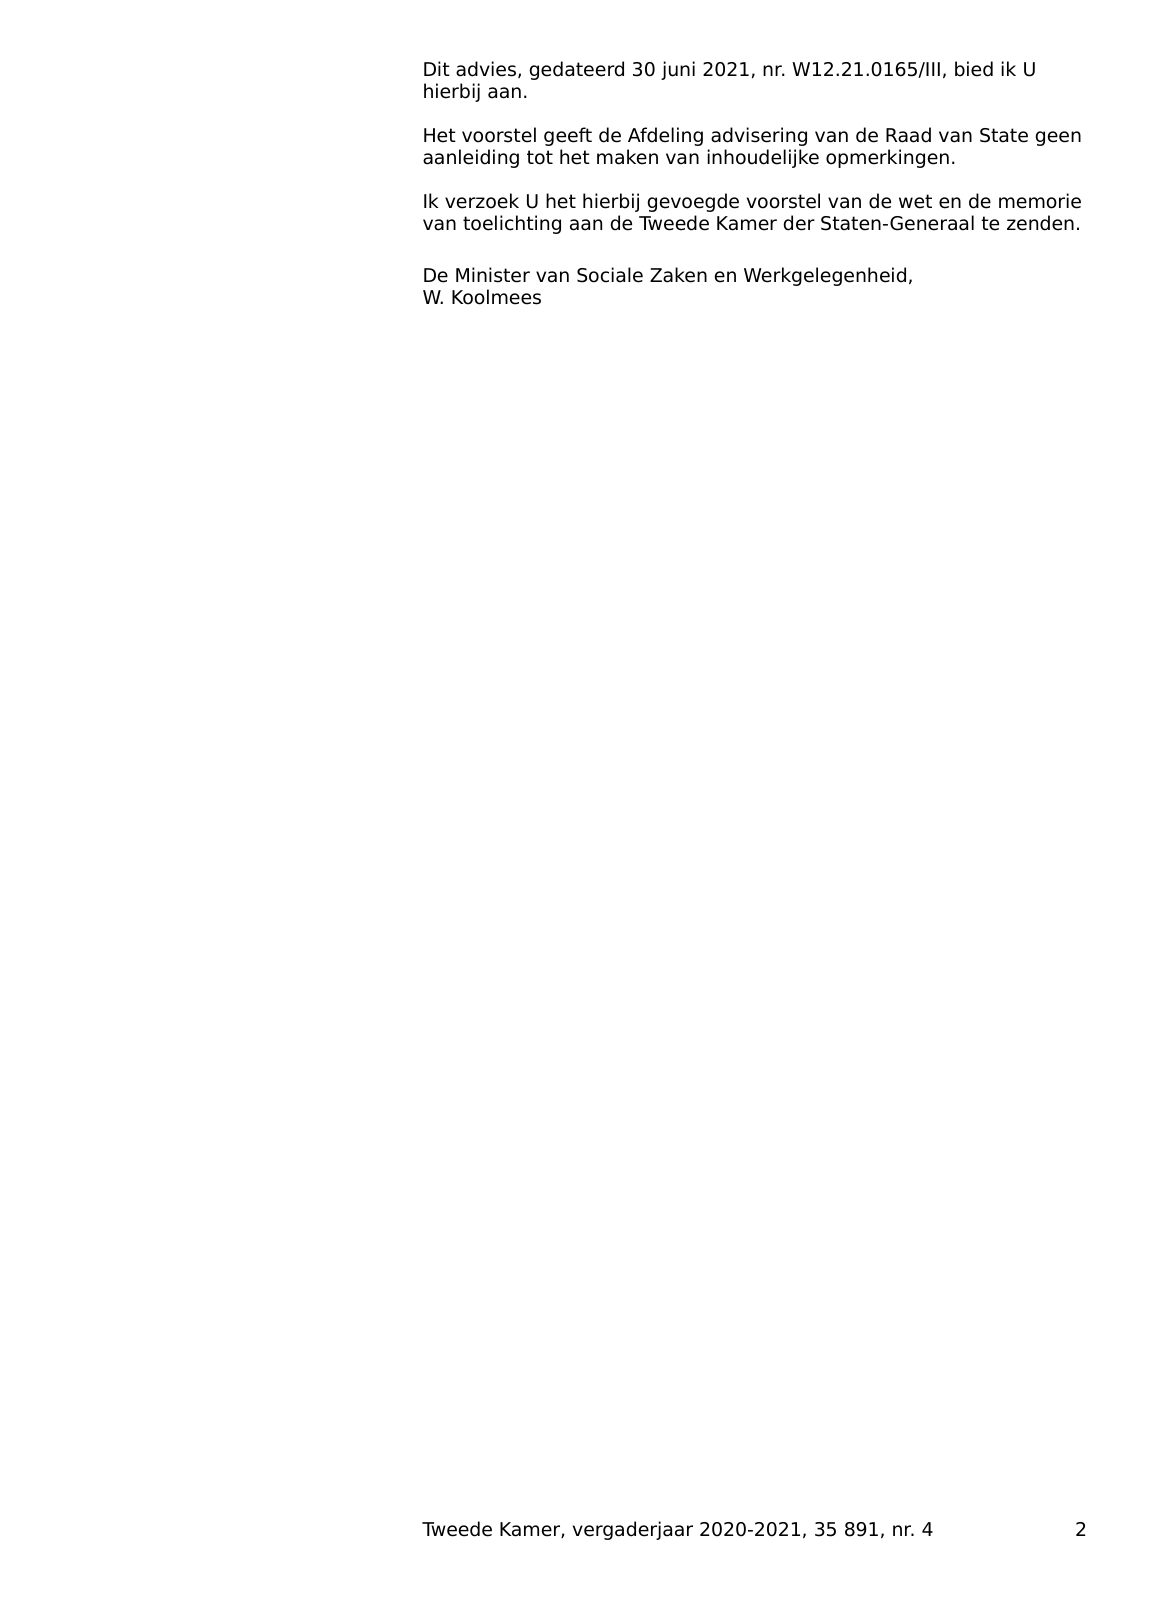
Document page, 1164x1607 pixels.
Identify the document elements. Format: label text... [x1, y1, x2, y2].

text Ik verzoek U het hierbij gevoegde voorstel van de wet en de memorie van toelichting aan de Tweede Kamer der Staten-Generaal te zenden. [422, 191, 1087, 235]
text De Minister van Sociale Zaken en Werkgelegenheid, W. Koolmees [422, 265, 1087, 309]
text Het voorstel geeft de Afdeling advisering van de Raad van State geen aanleiding tot het maken van inhoudelijke opmerkingen. [422, 125, 1087, 169]
text Dit advies, gedateerd 30 juni 2021, nr. W12.21.0165/III, bied ik U hierbij aan. [422, 59, 1087, 103]
